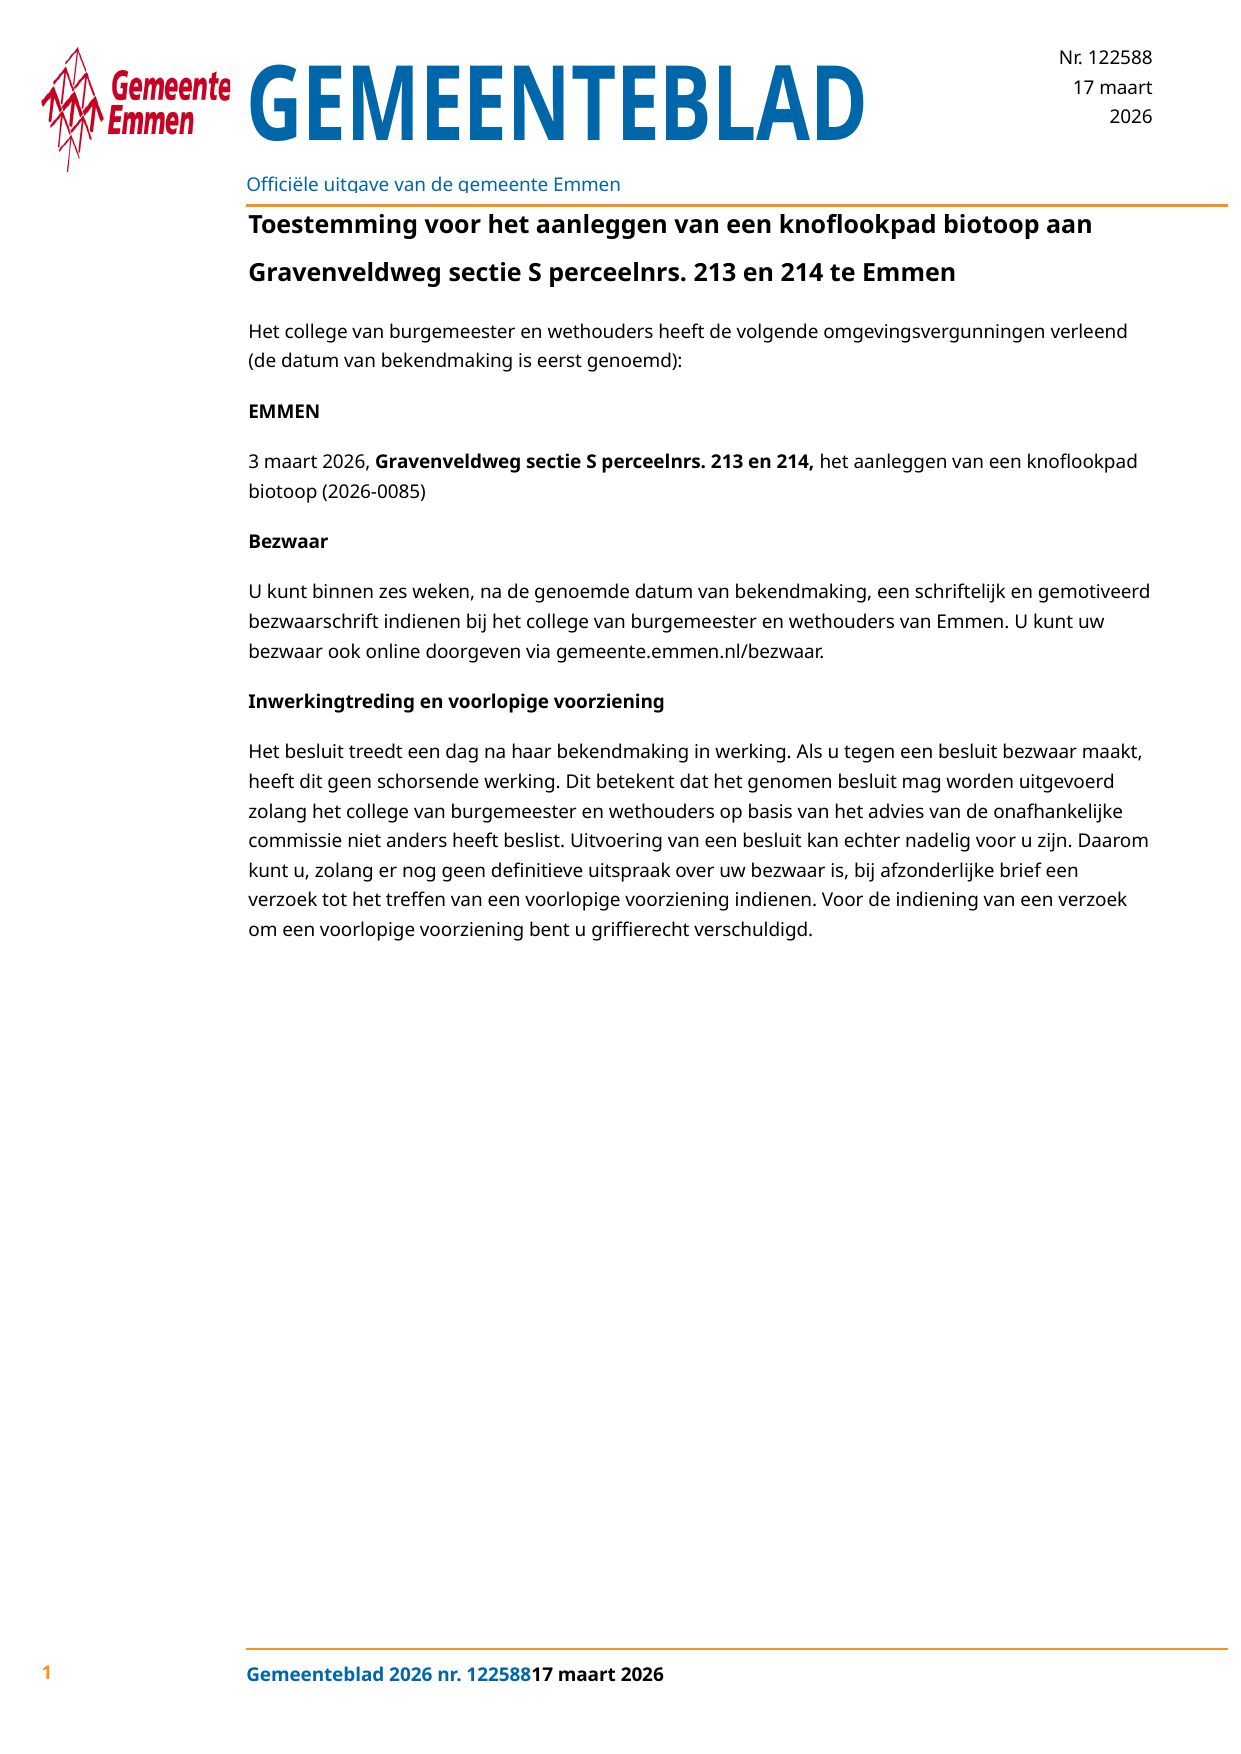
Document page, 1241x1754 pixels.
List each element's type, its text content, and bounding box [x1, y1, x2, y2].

text EMMEN [248, 398, 1152, 424]
text U kunt binnen zes weken, na de genoemde datum van bekendmaking, een schriftelijk en gemotiveerd bezwaarschrift indienen bij het college van burgemeester en wethouders van Emmen. U kunt uw bezwaar ook online doorgeven via gemeente.emmen.nl/bezwaar. [248, 579, 1152, 664]
text Het college van burgemeester en wethouders heeft de volgende omgevingsvergunningen verleend (de datum van bekendmaking is eerst genoemd): [248, 318, 1152, 373]
text Toestemming voor het aanleggen van een knoflookpad biotoop aan Gravenveldweg sectie S perceelnrs. 213 en 214 te Emmen [248, 207, 1152, 288]
text Het besluit treedt een dag na haar bekendmaking in werking. Als u tegen een besluit bezwaar maakt, heeft dit geen schorsende werking. Dit betekent dat het genomen besluit mag worden uitgevoerd zolang het college van burgemeester en wethouders op basis van het advies van de onafhankelijke commissie niet anders heeft beslist. Uitvoering van een besluit kan echter nadelig voor u zijn. Daarom kunt u, zolang er nog geen definitieve uitspraak over uw bezwaar is, bij afzonderlijke brief een verzoek tot het treffen van een voorlopige voorziening indienen. Voor de indiening van een verzoek om een voorlopige voorziening bent u griffierecht verschuldigd. [248, 739, 1152, 942]
picture [41, 47, 231, 172]
text Bezwaar [248, 528, 1152, 554]
text 3 maart 2026, Gravenveldweg sectie S perceelnrs. 213 en 214, het aanleggen van een knoflookpad biotoop (2026-0085) [248, 448, 1152, 504]
text Inwerkingtreding en voorlopige voorziening [248, 688, 1152, 714]
